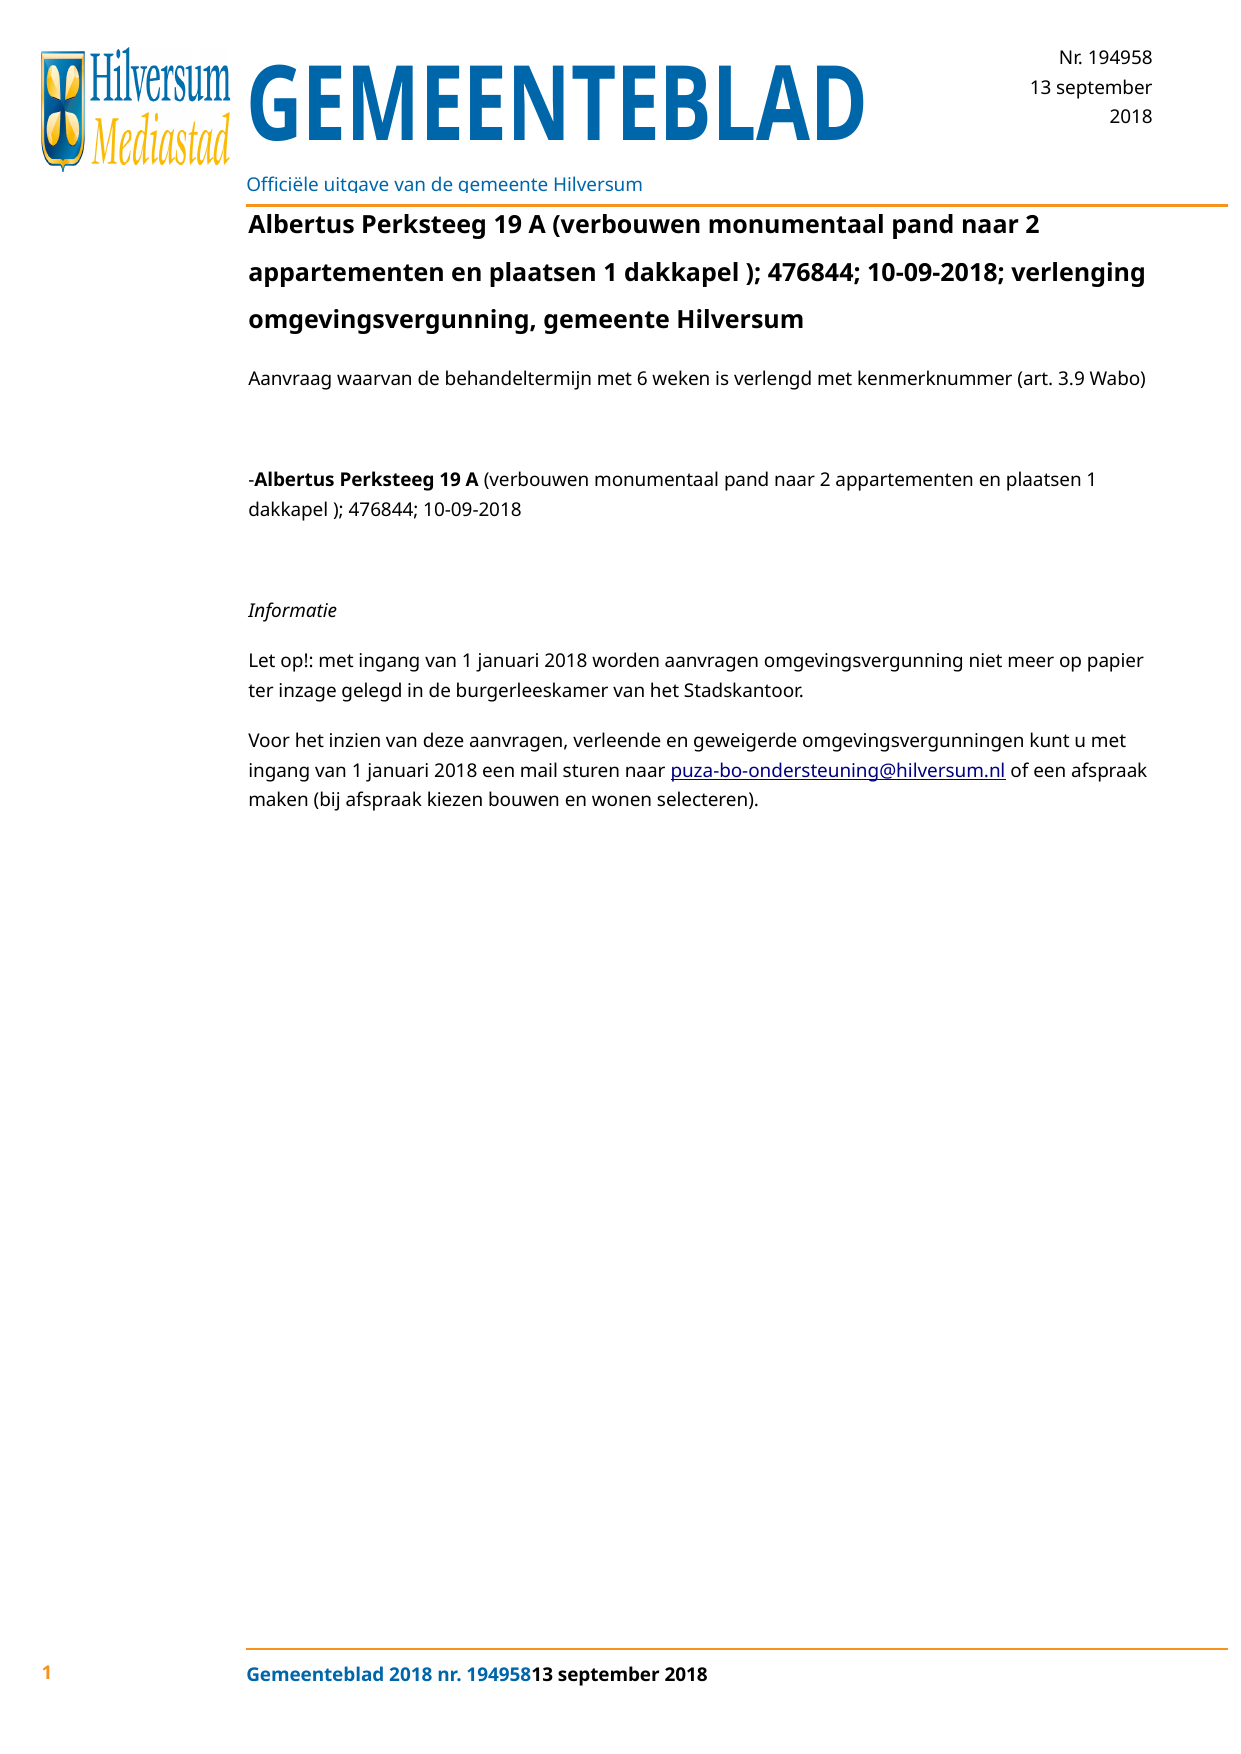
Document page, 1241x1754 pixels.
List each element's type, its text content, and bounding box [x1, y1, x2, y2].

text Albertus Perksteeg 19 A (verbouwen monumentaal pand naar 2 appartementen en plaatsen 1 dakkapel ); 476844; 10-09-2018; verlenging omgevingsvergunning, gemeente Hilversum [248, 207, 1152, 336]
text Aanvraag waarvan de behandeltermijn met 6 weken is verlengd met kenmerknummer (art. 3.9 Wabo) [248, 366, 1152, 391]
text Informatie [248, 597, 1152, 622]
text Let op!: met ingang van 1 januari 2018 worden aanvragen omgevingsvergunning niet meer op papier ter inzage gelegd in de burgerleeskamer van het Stadskantoor. [248, 647, 1152, 702]
text -Albertus Perksteeg 19 A (verbouwen monumentaal pand naar 2 appartementen en plaatsen 1 dakkapel ); 476844; 10-09-2018 [248, 466, 1152, 522]
picture [41, 47, 231, 172]
text Voor het inzien van deze aanvragen, verleende en geweigerde omgevingsvergunningen kunt u met ingang van 1 januari 2018 een mail sturen naar puza-bo-ondersteuning@hilversum.nl of een afspraak maken (bij afspraak kiezen bouwen en wonen selecteren). [248, 727, 1152, 812]
